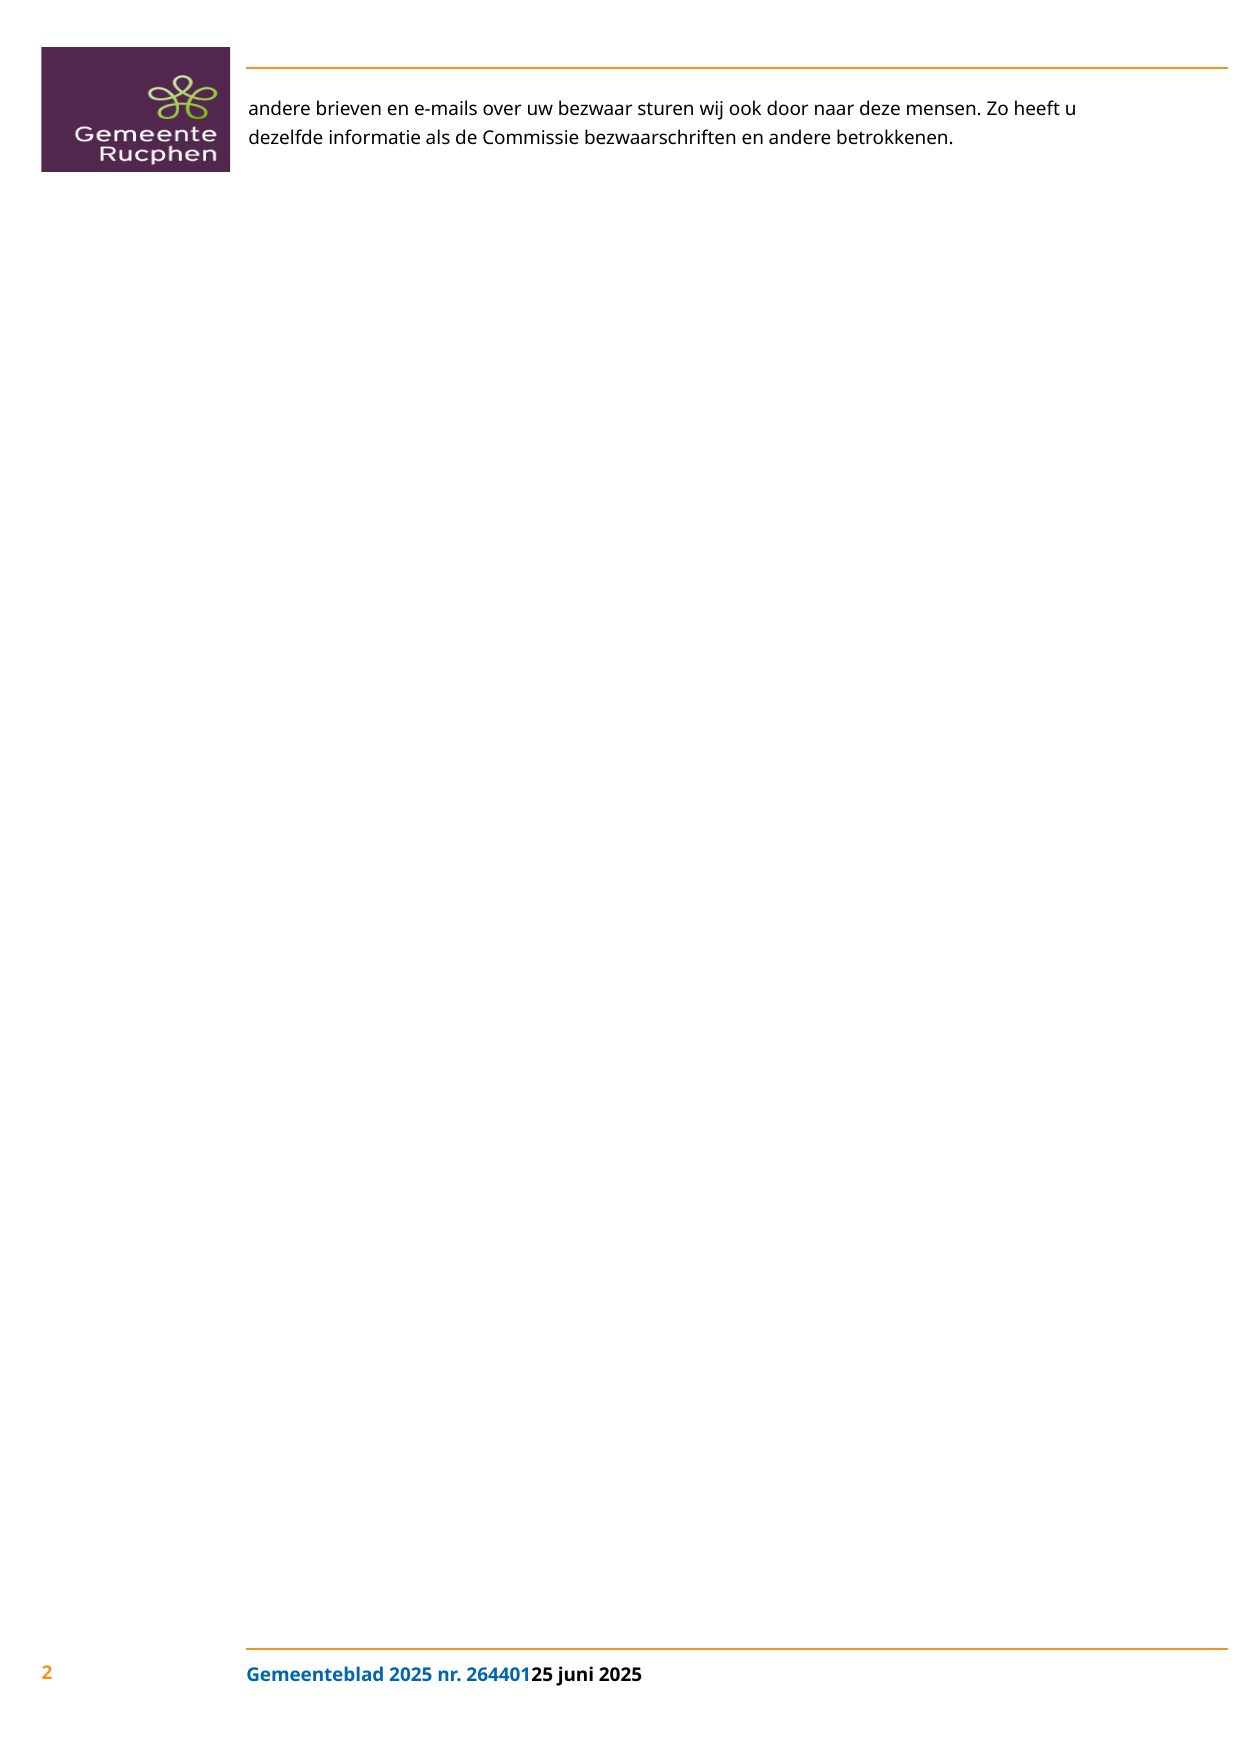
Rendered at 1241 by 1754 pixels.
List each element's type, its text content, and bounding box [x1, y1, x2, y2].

text andere brieven en e-mails over uw bezwaar sturen wij ook door naar deze mensen. Zo heeft u dezelfde informatie als de Commissie bezwaarschriften en andere betrokkenen. [248, 95, 1152, 150]
picture [41, 47, 231, 172]
